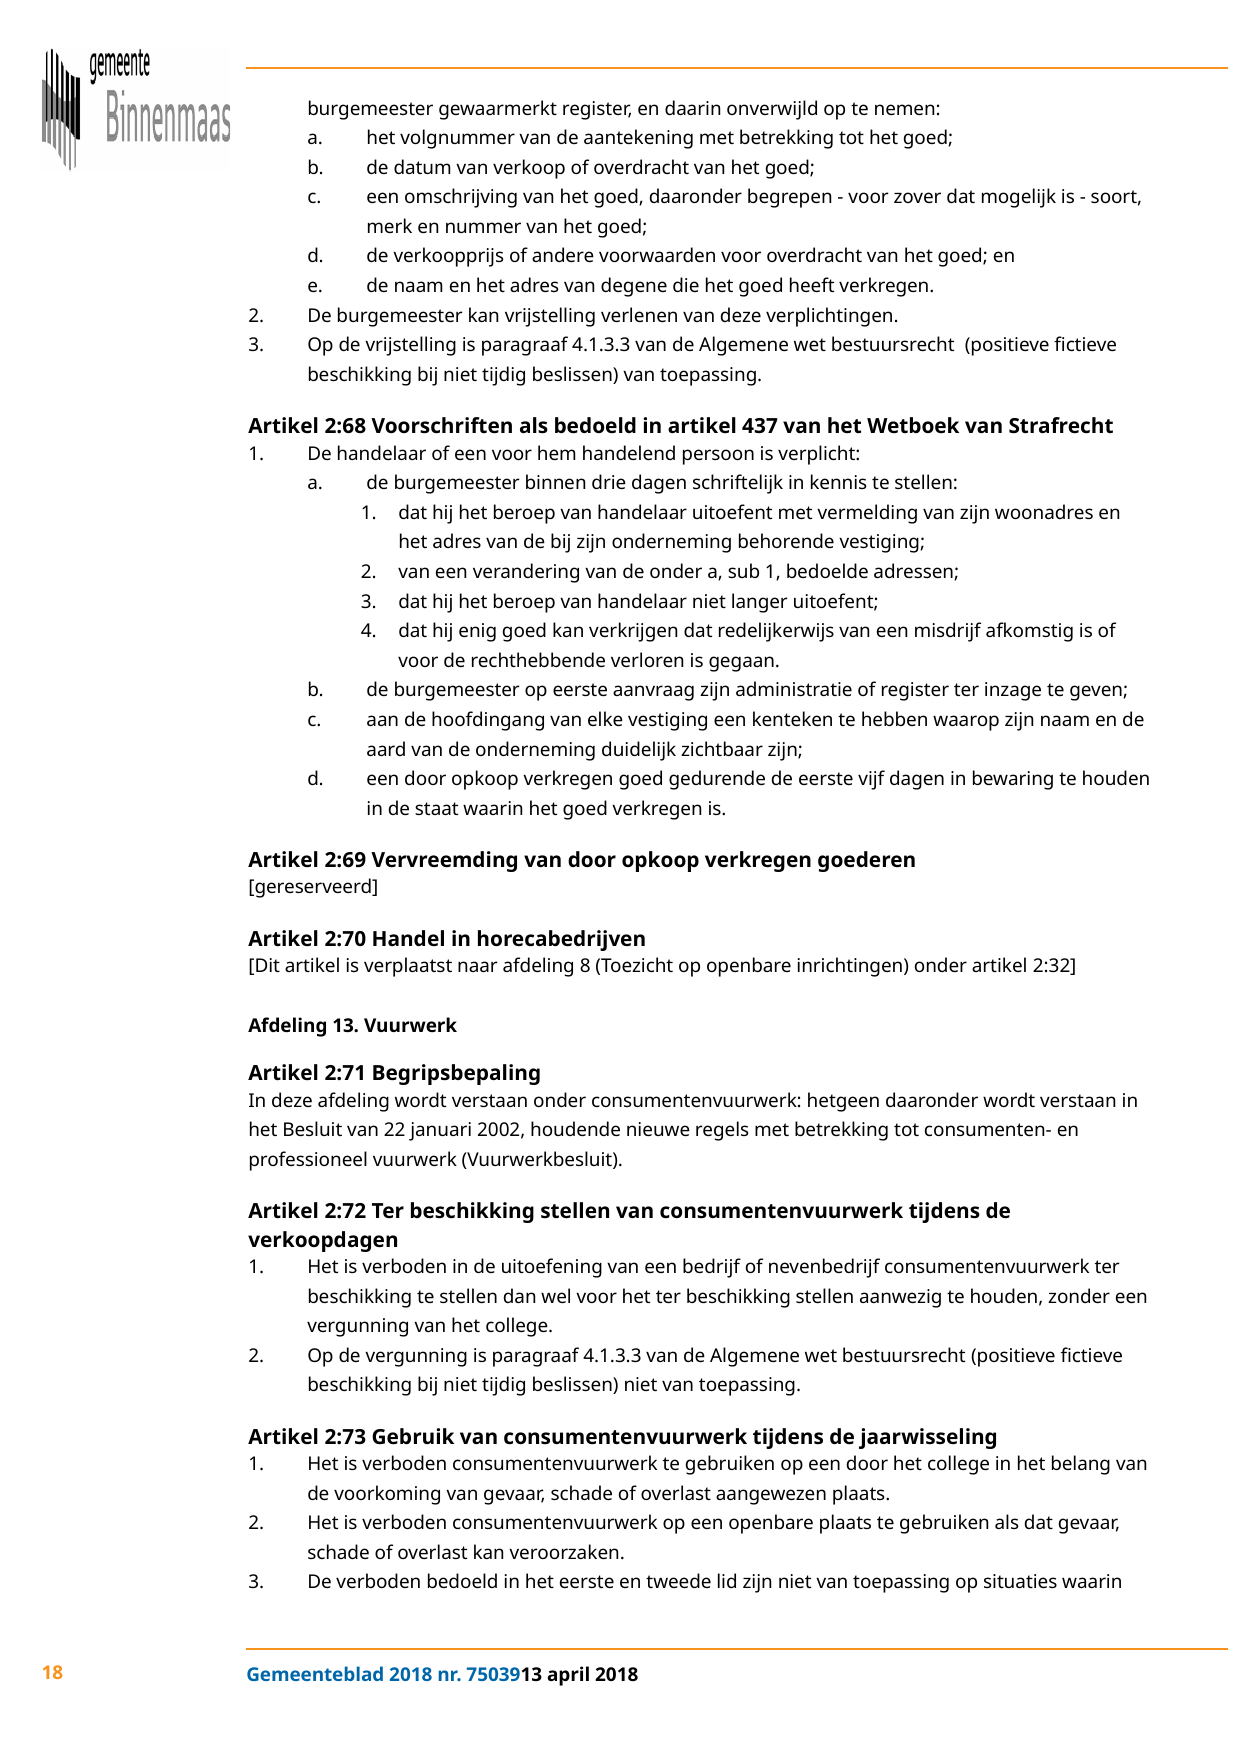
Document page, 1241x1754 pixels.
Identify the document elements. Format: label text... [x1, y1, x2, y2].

list Op de vergunning is paragraaf 4.1.3.3 van de Algemene wet bestuursrecht (positieve fictieve beschikking bij niet tijdig beslissen) niet van toepassing. [248, 1342, 1152, 1397]
list aan de hoofdingang van elke vestiging een kenteken te hebben waarop zijn naam en de aard van de onderneming duidelijk zichtbaar zijn; [307, 706, 1152, 761]
text Artikel 2:73 Gebruik van consumentenvuurwerk tijdens de jaarwisseling [248, 1422, 1152, 1450]
text Afdeling 13. Vuurwerk [248, 1012, 1152, 1037]
list Het is verboden in de uitoefening van een bedrijf of nevenbedrijf consumentenvuurwerk ter beschikking te stellen dan wel voor het ter beschikking stellen aanwezig te houden, zonder een vergunning van het college. [248, 1253, 1152, 1338]
list dat hij het beroep van handelaar uitoefent met vermelding van zijn woonadres en het adres van de bij zijn onderneming behorende vestiging; [361, 499, 1152, 554]
list een omschrijving van het goed, daaronder begrepen - voor zover dat mogelijk is - soort, merk en nummer van het goed; [307, 183, 1152, 239]
text [Dit artikel is verplaatst naar afdeling 8 (Toezicht op openbare inrichtingen) onder artikel 2:32] [248, 953, 1152, 978]
text Artikel 2:72 Ter beschikking stellen van consumentenvuurwerk tijdens de verkoopdagen [248, 1196, 1152, 1253]
list de burgemeester op eerste aanvraag zijn administratie of register ter inzage te geven; [307, 677, 1152, 702]
list Op de vrijstelling is paragraaf 4.1.3.3 van de Algemene wet bestuursrecht (positieve fictieve beschikking bij niet tijdig beslissen) van toepassing. [248, 331, 1152, 387]
list De burgemeester kan vrijstelling verlenen van deze verplichtingen. [248, 302, 1152, 328]
picture [41, 47, 231, 172]
list van een verandering van de onder a, sub 1, bedoelde adressen; [361, 558, 1152, 584]
text Artikel 2:71 Begripsbepaling [248, 1058, 1152, 1087]
list dat hij het beroep van handelaar niet langer uitoefent; [361, 588, 1152, 613]
list Het is verboden consumentenvuurwerk op een openbare plaats te gebruiken als dat gevaar, schade of overlast kan veroorzaken. [248, 1509, 1152, 1565]
list het volgnummer van de aantekening met betrekking tot het goed; [307, 124, 1152, 150]
text Artikel 2:68 Voorschriften als bedoeld in artikel 437 van het Wetboek van Strafrecht [248, 411, 1152, 440]
list de verkoopprijs of andere voorwaarden voor overdracht van het goed; en [307, 243, 1152, 268]
text Artikel 2:69 Vervreemding van door opkoop verkregen goederen [248, 845, 1152, 874]
text [gereserveerd] [248, 874, 1152, 899]
list de burgemeester binnen drie dagen schriftelijk in kennis te stellen: [307, 469, 1152, 495]
list een door opkoop verkregen goed gedurende de eerste vijf dagen in bewaring te houden in de staat waarin het goed verkregen is. [307, 765, 1152, 821]
list dat hij enig goed kan verkrijgen dat redelijkerwijs van een misdrijf afkomstig is of voor de rechthebbende verloren is gegaan. [361, 617, 1152, 673]
list Het is verboden consumentenvuurwerk te gebruiken op een door het college in het belang van de voorkoming van gevaar, schade of overlast aangewezen plaats. [248, 1450, 1152, 1506]
list de datum van verkoop of overdracht van het goed; [307, 154, 1152, 180]
text Artikel 2:70 Handel in horecabedrijven [248, 924, 1152, 953]
list De handelaar of een voor hem handelend persoon is verplicht: [248, 440, 1152, 466]
list burgemeester gewaarmerkt register, en daarin onverwijld op te nemen: [248, 95, 1152, 121]
text In deze afdeling wordt verstaan onder consumentenvuurwerk: hetgeen daaronder wordt verstaan in het Besluit van 22 januari 2002, houdende nieuwe regels met betrekking tot consumenten- en professioneel vuurwerk (Vuurwerkbesluit). [248, 1087, 1152, 1172]
list De verboden bedoeld in het eerste en tweede lid zijn niet van toepassing op situaties waarin [248, 1569, 1152, 1594]
list de naam en het adres van degene die het goed heeft verkregen. [307, 272, 1152, 298]
